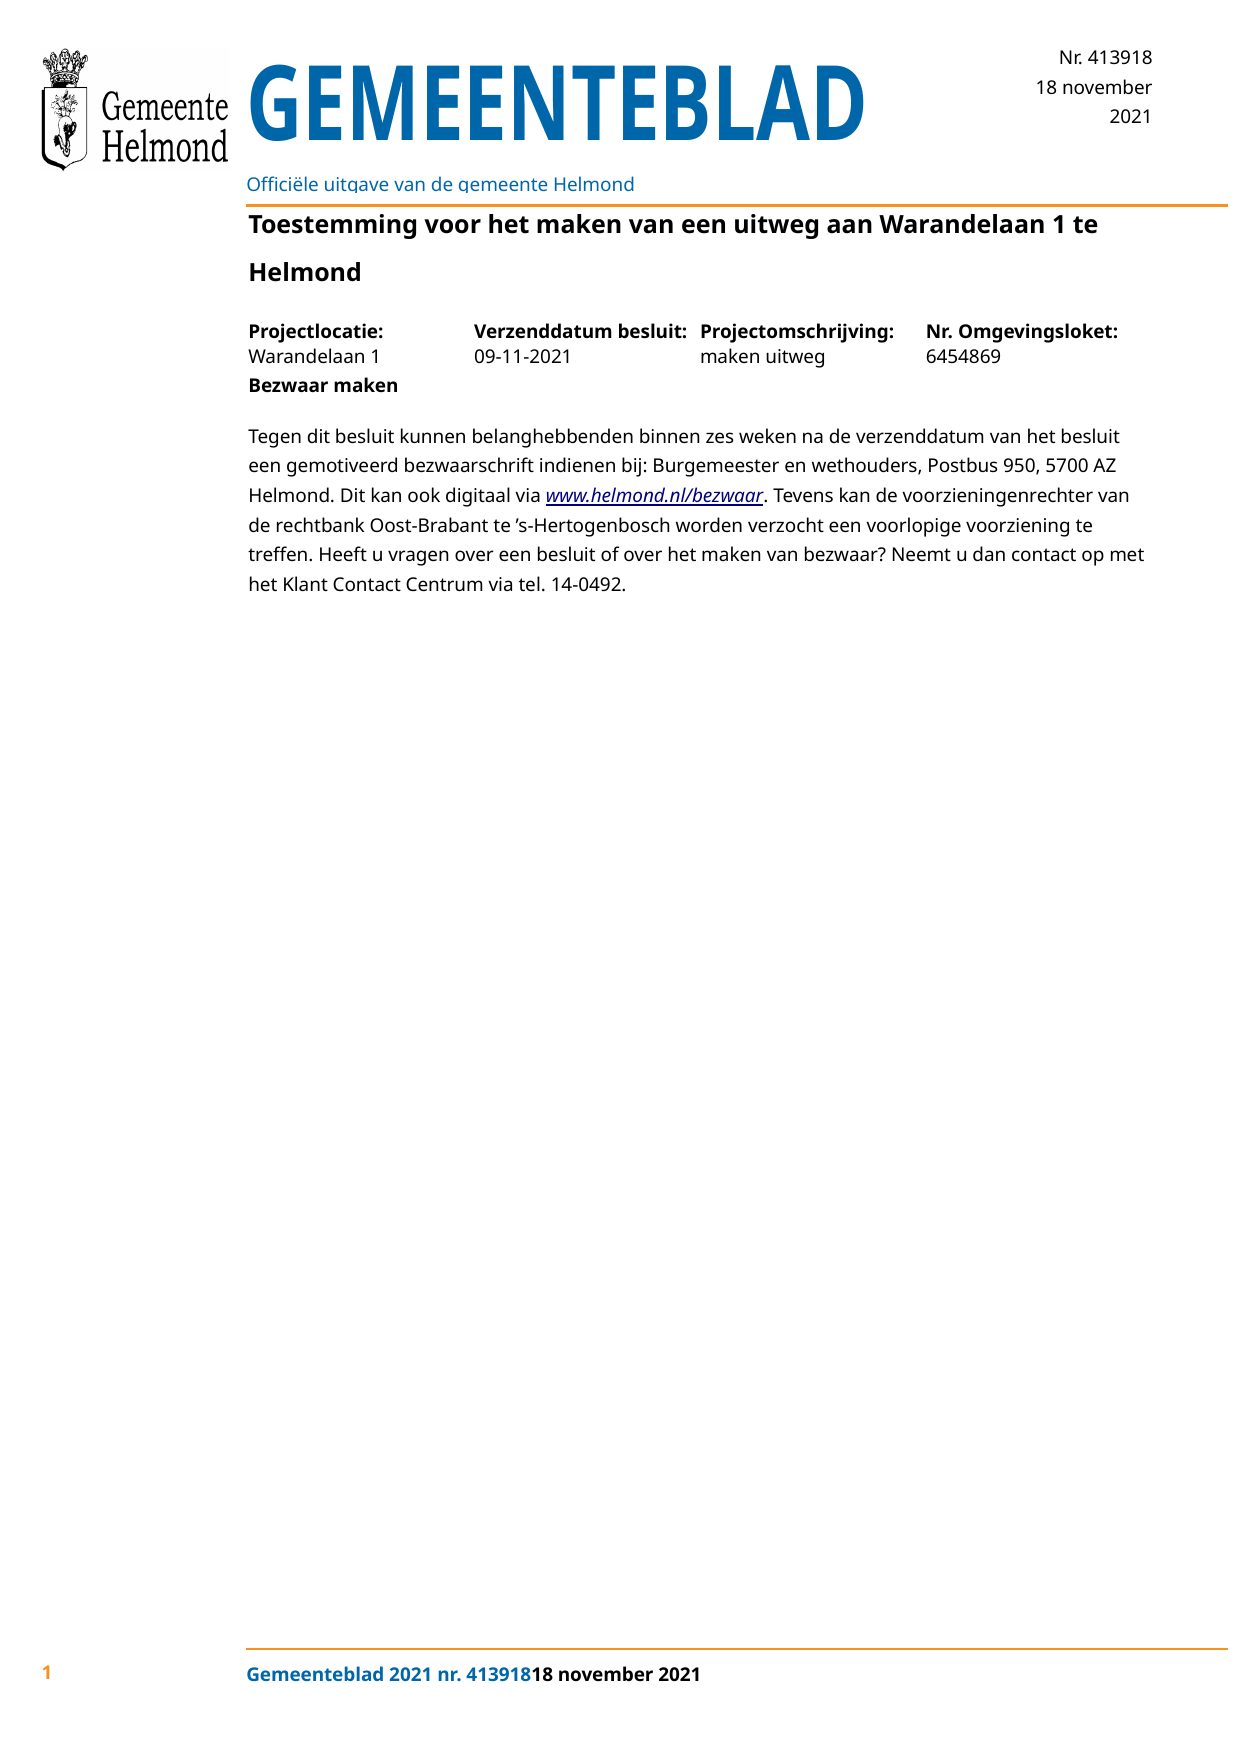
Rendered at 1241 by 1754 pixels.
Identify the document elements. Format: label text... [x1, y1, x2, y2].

table_cell Warandelaan 1 [248, 344, 474, 369]
picture [41, 47, 231, 172]
text Tegen dit besluit kunnen belanghebbenden binnen zes weken na de verzenddatum van het besluit een gemotiveerd bezwaarschrift indienen bij: Burgemeester en wethouders, Postbus 950, 5700 AZ Helmond. Dit kan ook digitaal via www.helmond.nl/bezwaar. Tevens kan de voorzieningenrechter van de rechtbank Oost-Brabant te ’s-Hertogenbosch worden verzocht een voorlopige voorziening te treffen. Heeft u vragen over een besluit of over het maken van bezwaar? Neemt u dan contact op met het Klant Contact Centrum via tel. 14-0492. [248, 423, 1152, 597]
table_header Nr. Omgevingsloket: [926, 318, 1152, 344]
text Bezwaar maken [248, 373, 1152, 398]
table_cell 09-11-2021 [474, 344, 700, 369]
table_cell 6454869 [926, 344, 1152, 369]
table_cell maken uitweg [700, 344, 926, 369]
table_header Verzenddatum besluit: [474, 318, 700, 344]
table_header Projectlocatie: [248, 318, 474, 344]
text Toestemming voor het maken van een uitweg aan Warandelaan 1 te Helmond [248, 207, 1152, 288]
table_header Projectomschrijving: [700, 318, 926, 344]
